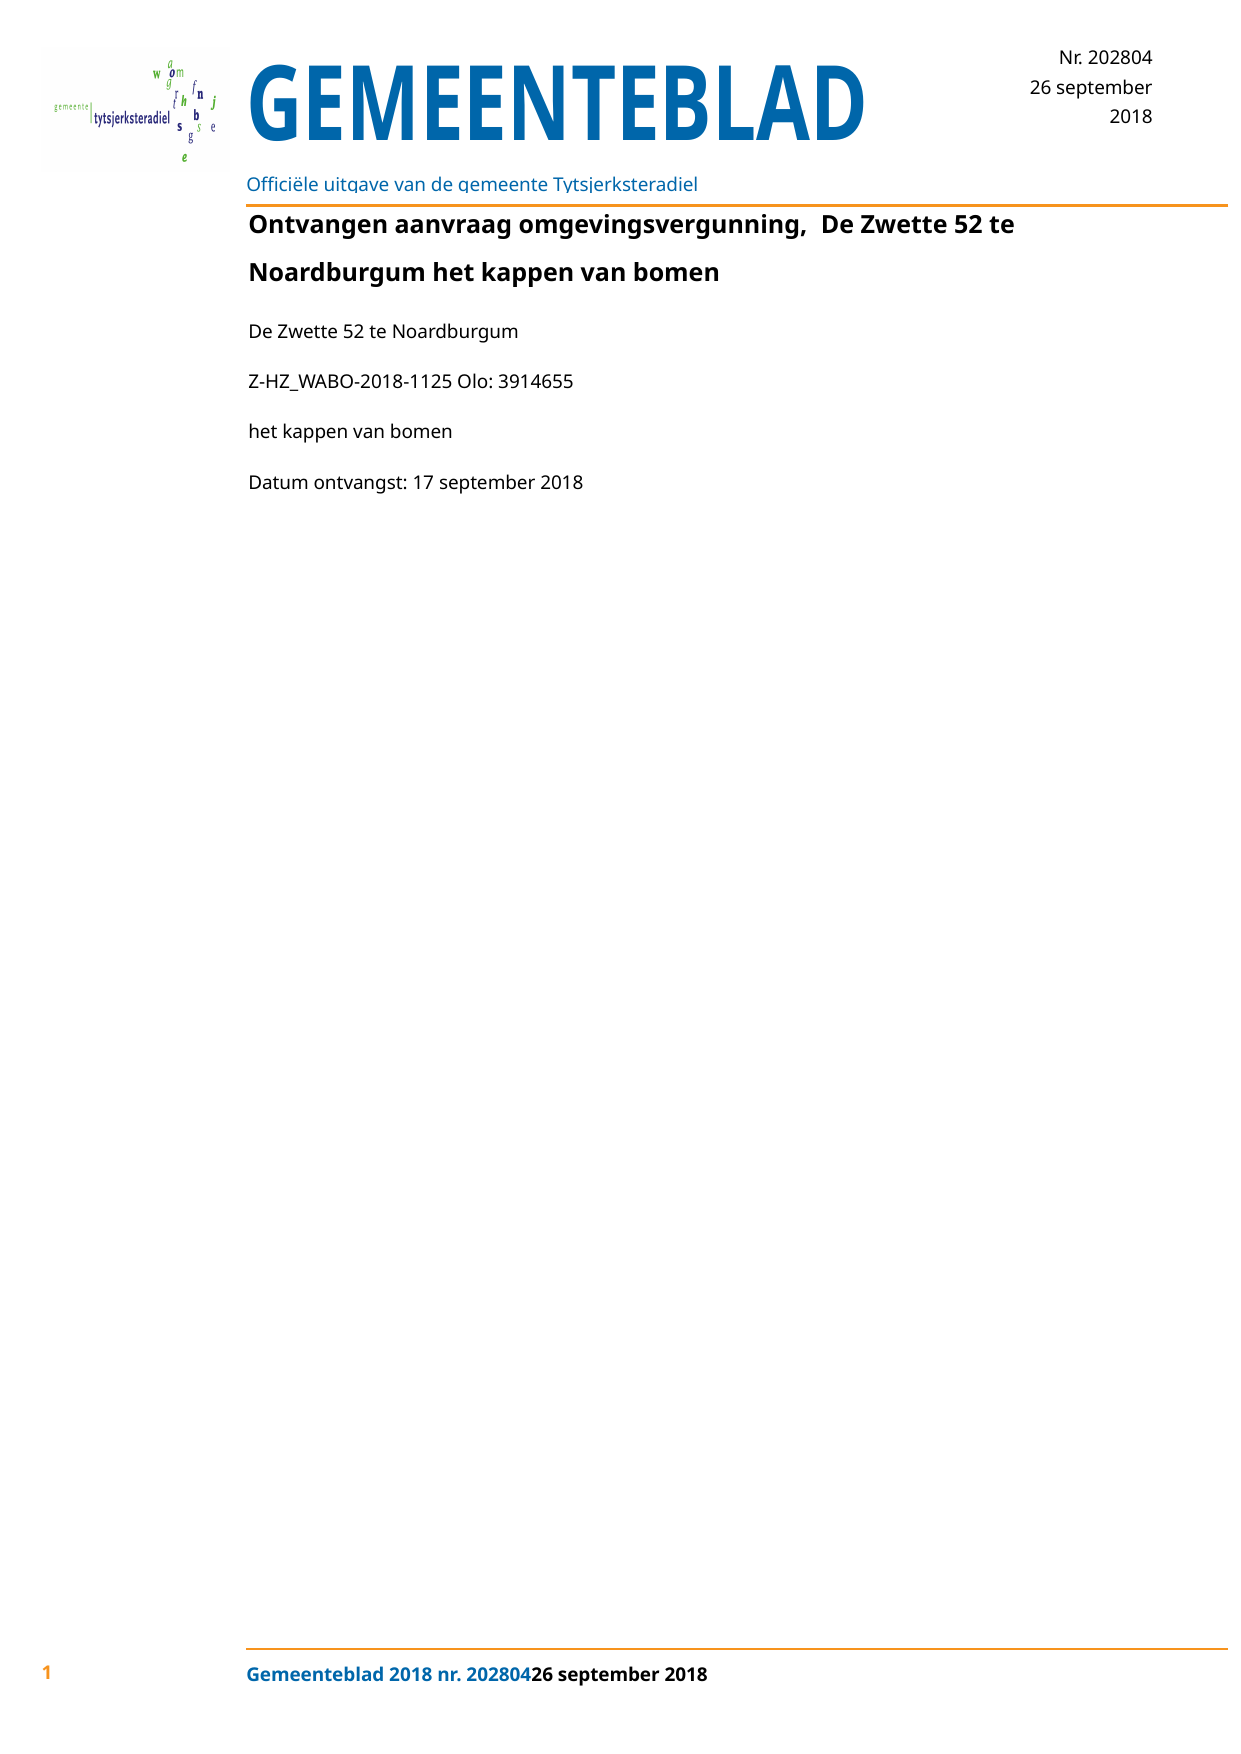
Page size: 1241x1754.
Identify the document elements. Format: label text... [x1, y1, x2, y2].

picture [41, 47, 231, 172]
text Z-HZ_WABO-2018-1125 Olo: 3914655 [248, 368, 1152, 394]
text Datum ontvangst: 17 september 2018 [248, 469, 1152, 495]
text het kappen van bomen [248, 419, 1152, 444]
text De Zwette 52 te Noardburgum [248, 318, 1152, 344]
text Ontvangen aanvraag omgevingsvergunning, De Zwette 52 te Noardburgum het kappen van bomen [248, 207, 1152, 288]
